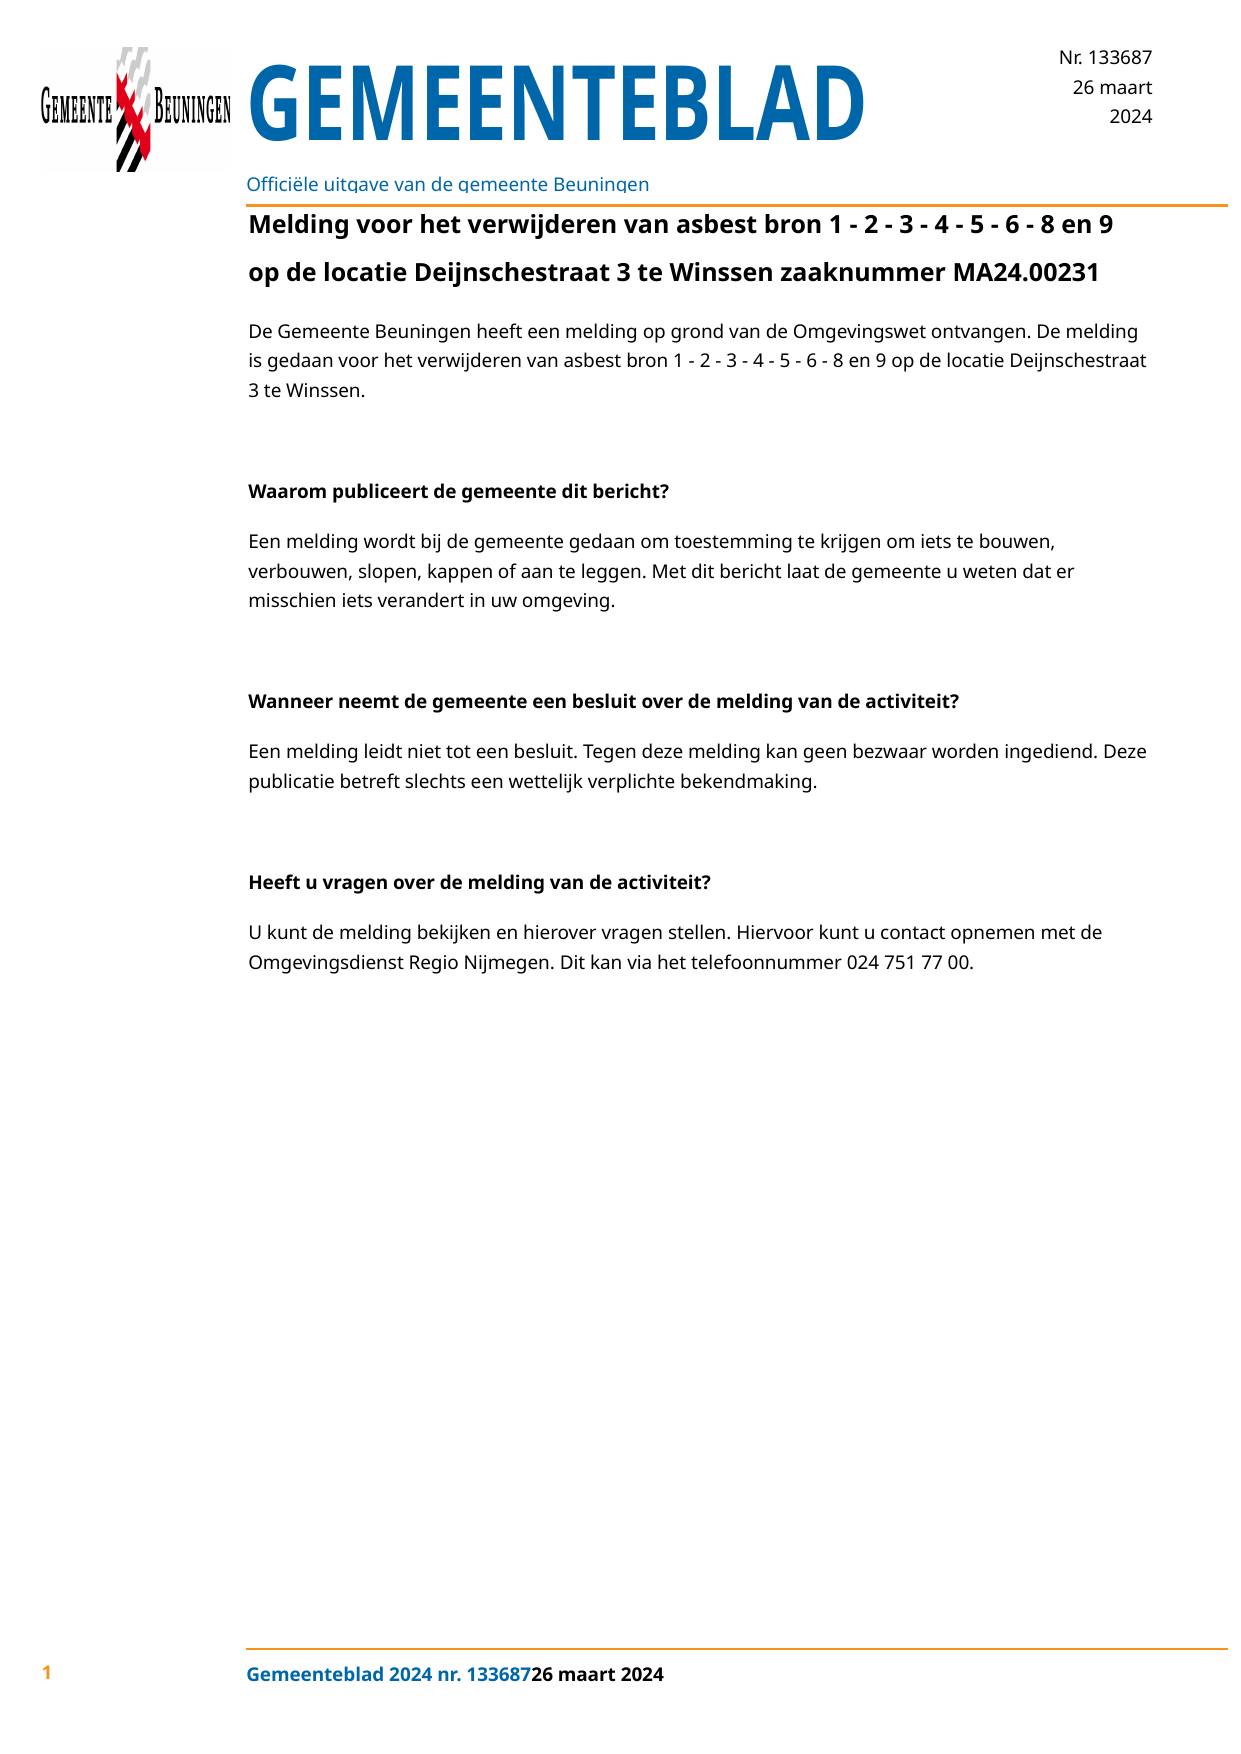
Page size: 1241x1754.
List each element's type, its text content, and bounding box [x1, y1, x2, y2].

text Waarom publiceert de gemeente dit bericht? [248, 478, 1152, 504]
text De Gemeente Beuningen heeft een melding op grond van de Omgevingswet ontvangen. De melding is gedaan voor het verwijderen van asbest bron 1 - 2 - 3 - 4 - 5 - 6 - 8 en 9 op de locatie Deijnschestraat 3 te Winssen. [248, 318, 1152, 403]
text Wanneer neemt de gemeente een besluit over de melding van de activiteit? [248, 688, 1152, 714]
picture [41, 47, 231, 172]
text Melding voor het verwijderen van asbest bron 1 - 2 - 3 - 4 - 5 - 6 - 8 en 9 op de locatie Deijnschestraat 3 te Winssen zaaknummer MA24.00231 [248, 207, 1152, 288]
text U kunt de melding bekijken en hierover vragen stellen. Hiervoor kunt u contact opnemen met de Omgevingsdienst Regio Nijmegen. Dit kan via het telefoonnummer 024 751 77 00. [248, 919, 1152, 975]
text Een melding leidt niet tot een besluit. Tegen deze melding kan geen bezwaar worden ingediend. Deze publicatie betreft slechts een wettelijk verplichte bekendmaking. [248, 739, 1152, 794]
text Heeft u vragen over de melding van de activiteit? [248, 869, 1152, 895]
text Een melding wordt bij de gemeente gedaan om toestemming te krijgen om iets te bouwen, verbouwen, slopen, kappen of aan te leggen. Met dit bericht laat de gemeente u weten dat er misschien iets verandert in uw omgeving. [248, 528, 1152, 613]
